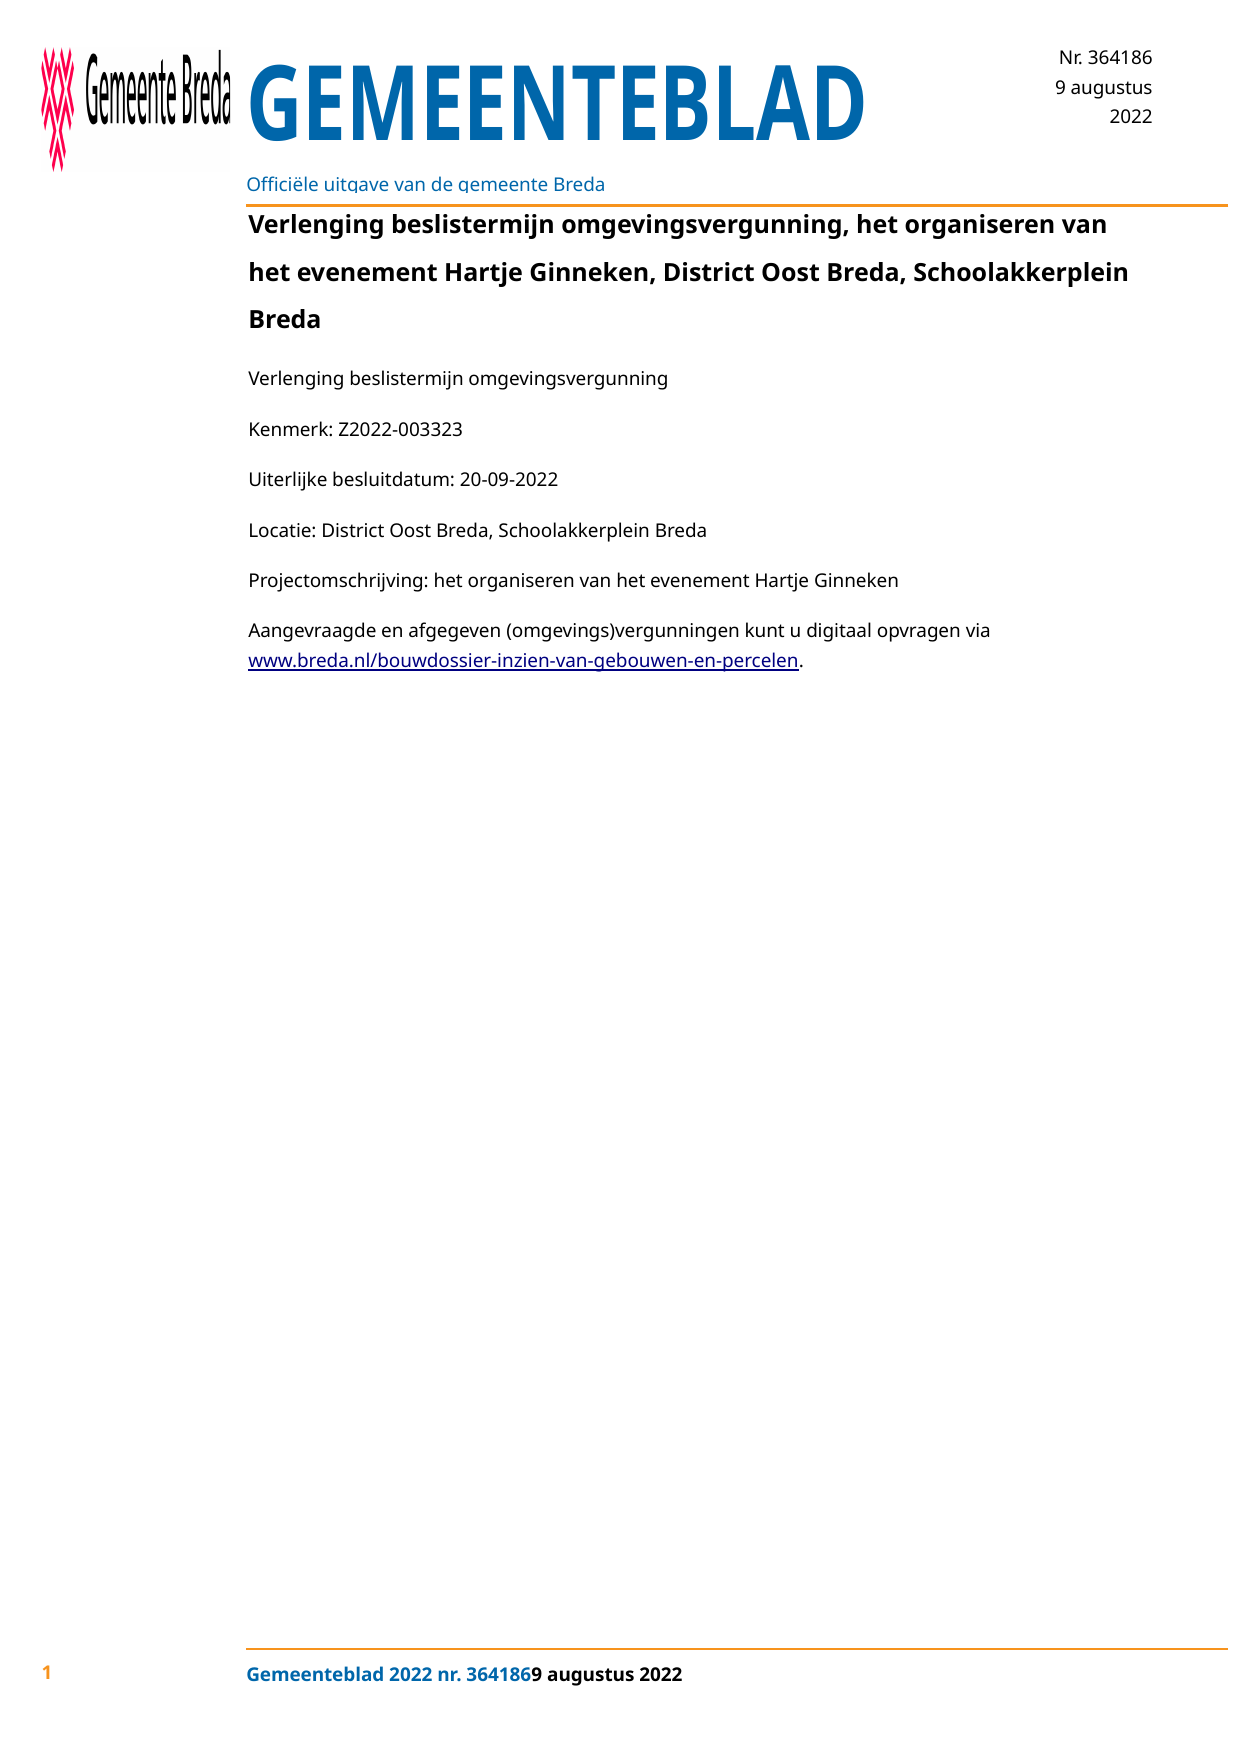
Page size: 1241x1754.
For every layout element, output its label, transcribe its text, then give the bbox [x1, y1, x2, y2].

picture [41, 47, 231, 172]
text Aangevraagde en afgegeven (omgevings)vergunningen kunt u digitaal opvragen via www.breda.nl/bouwdossier-inzien-van-gebouwen-en-percelen. [248, 618, 1152, 673]
text Projectomschrijving: het organiseren van het evenement Hartje Ginneken [248, 567, 1152, 593]
text Locatie: District Oost Breda, Schoolakkerplein Breda [248, 517, 1152, 542]
text Uiterlijke besluitdatum: 20-09-2022 [248, 466, 1152, 492]
text Verlenging beslistermijn omgevingsvergunning [248, 366, 1152, 391]
text Kenmerk: Z2022-003323 [248, 416, 1152, 442]
text Verlenging beslistermijn omgevingsvergunning, het organiseren van het evenement Hartje Ginneken, District Oost Breda, Schoolakkerplein Breda [248, 207, 1152, 336]
